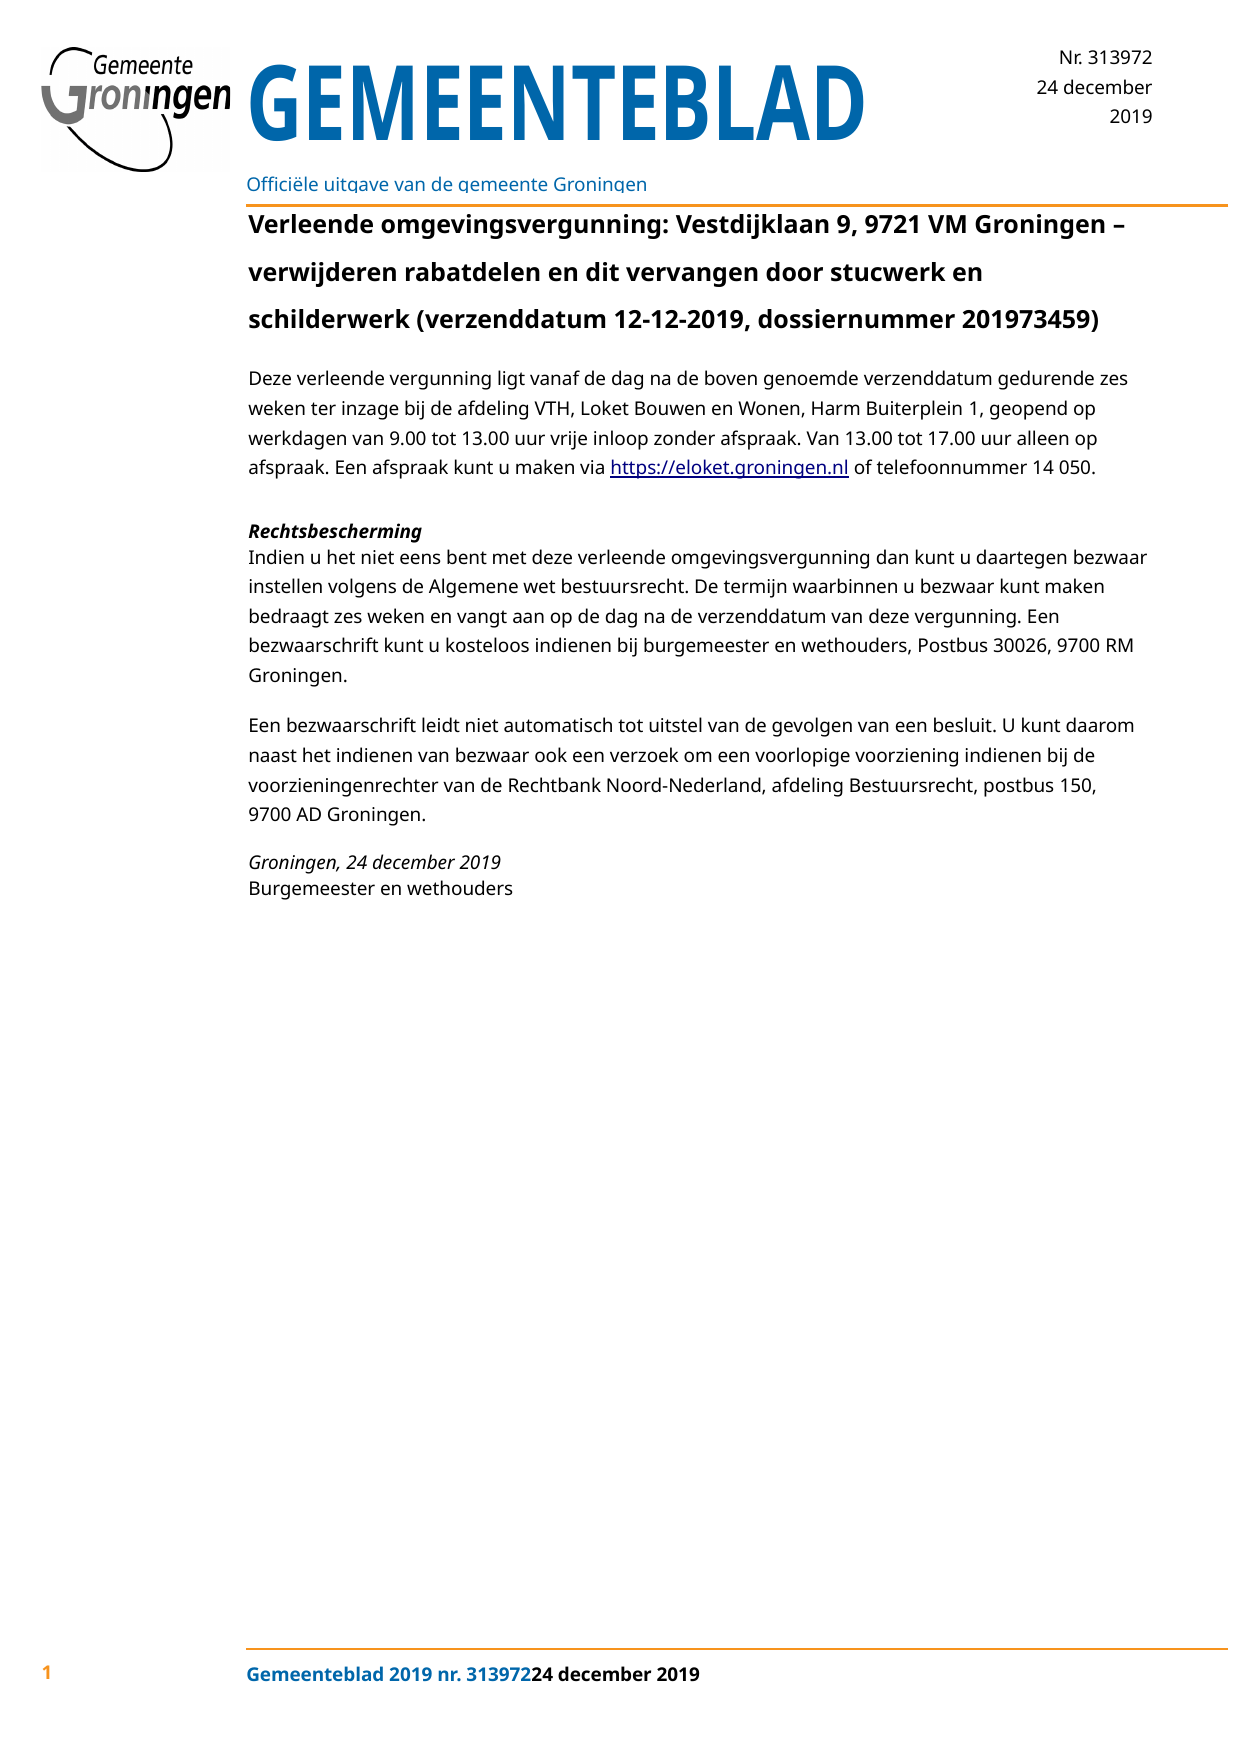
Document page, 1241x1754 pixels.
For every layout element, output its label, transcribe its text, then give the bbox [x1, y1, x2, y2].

picture [41, 47, 231, 172]
text Burgemeester en wethouders [248, 875, 1152, 901]
text Rechtsbescherming [248, 518, 1152, 544]
text Een bezwaarschrift leidt niet automatisch tot uitstel van de gevolgen van een besluit. U kunt daarom naast het indienen van bezwaar ook een verzoek om een voorlopige voorziening indienen bij de voorzieningenrechter van de Rechtbank Noord-Nederland, afdeling Bestuursrecht, postbus 150, 9700 AD Groningen. [248, 713, 1152, 827]
text Groningen, 24 december 2019 [248, 849, 1152, 875]
text Deze verleende vergunning ligt vanaf de dag na de boven genoemde verzenddatum gedurende zes weken ter inzage bij de afdeling VTH, Loket Bouwen en Wonen, Harm Buiterplein 1, geopend op werkdagen van 9.00 tot 13.00 uur vrije inloop zonder afspraak. Van 13.00 tot 17.00 uur alleen op afspraak. Een afspraak kunt u maken via https://eloket.groningen.nl of telefoonnummer 14 050. [248, 366, 1152, 480]
text Indien u het niet eens bent met deze verleende omgevingsvergunning dan kunt u daartegen bezwaar instellen volgens de Algemene wet bestuursrecht. De termijn waarbinnen u bezwaar kunt maken bedraagt zes weken en vangt aan op de dag na de verzenddatum van deze vergunning. Een bezwaarschrift kunt u kosteloos indienen bij burgemeester en wethouders, Postbus 30026, 9700 RM Groningen. [248, 544, 1152, 688]
text Verleende omgevingsvergunning: Vestdijklaan 9, 9721 VM Groningen – verwijderen rabatdelen en dit vervangen door stucwerk en schilderwerk (verzenddatum 12-12-2019, dossiernummer 201973459) [248, 207, 1152, 336]
